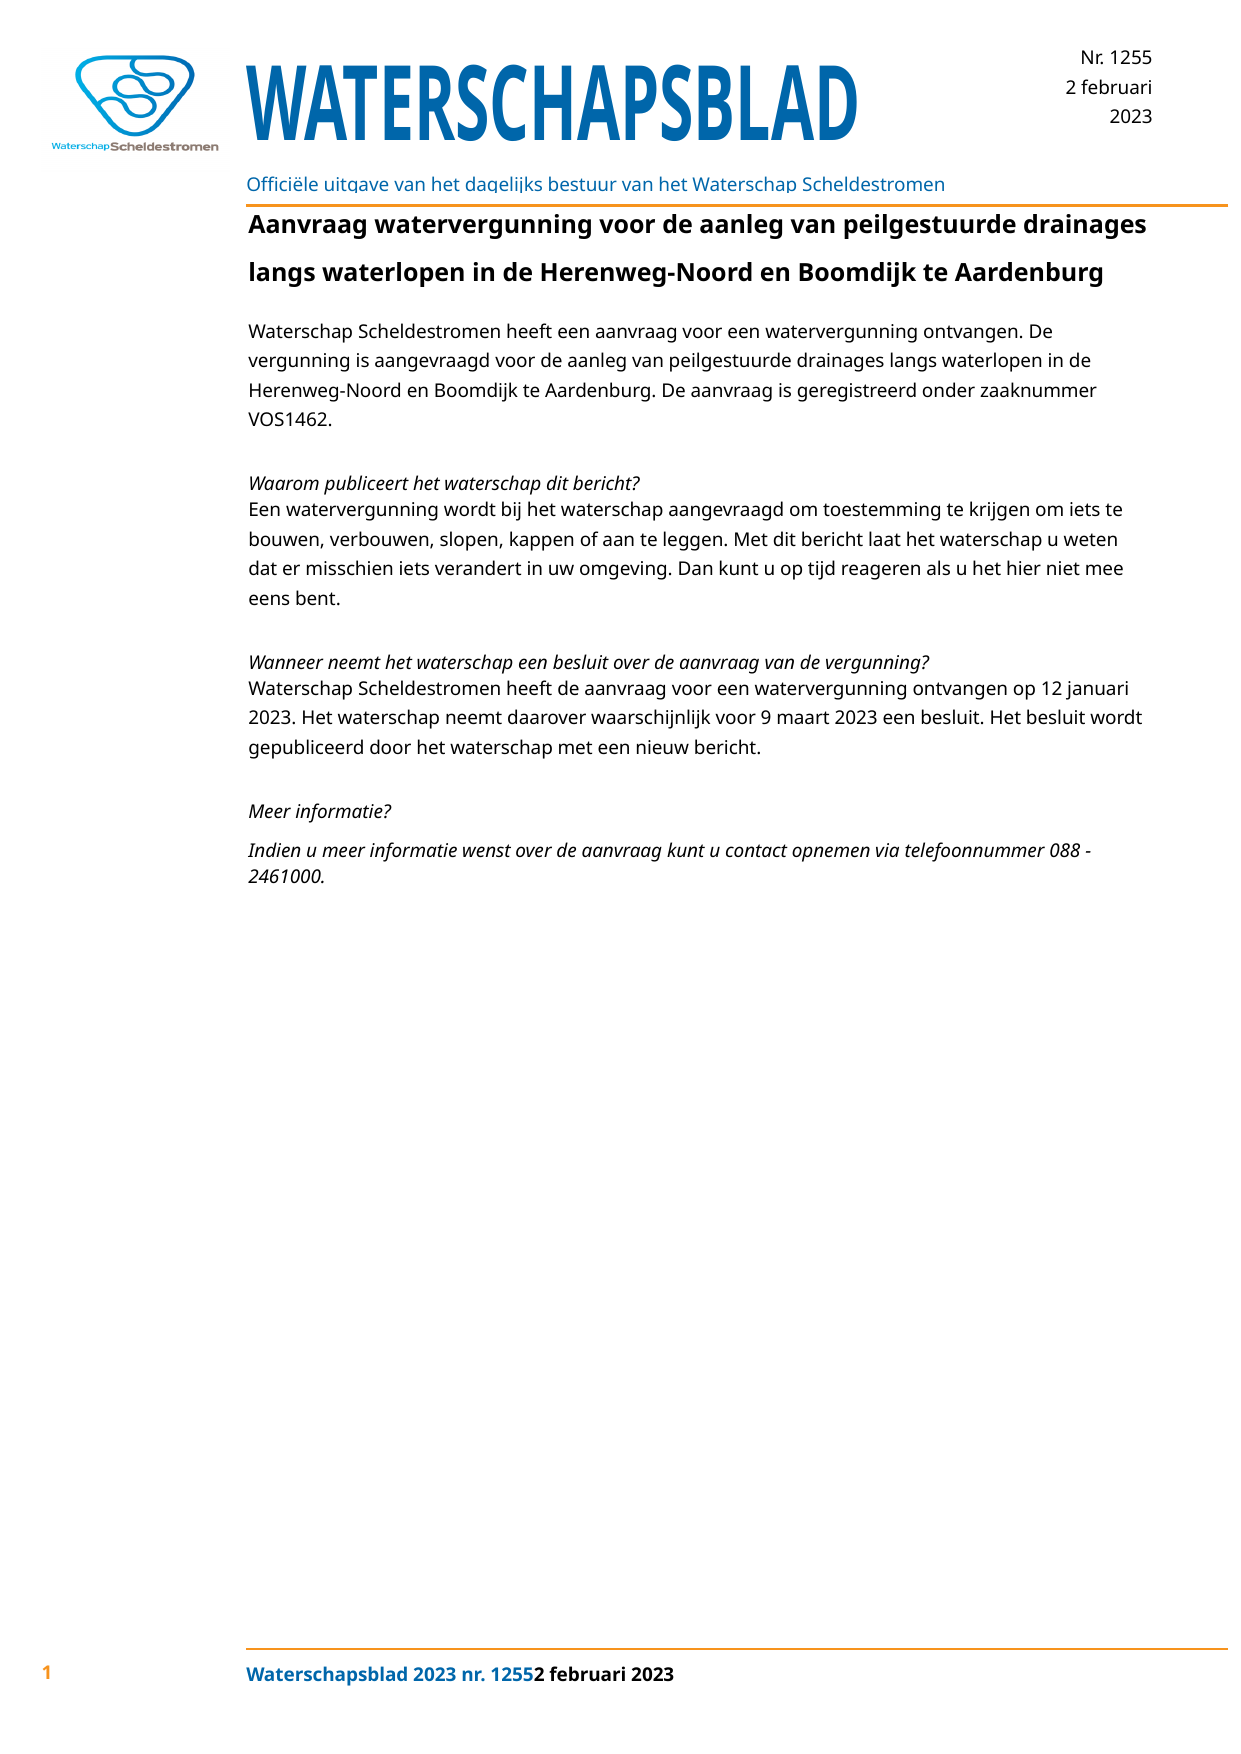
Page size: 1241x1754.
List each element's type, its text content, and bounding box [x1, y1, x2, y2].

text Aanvraag watervergunning voor de aanleg van peilgestuurde drainages langs waterlopen in de Herenweg-Noord en Boomdijk te Aardenburg [248, 207, 1152, 288]
text Meer informatie? [248, 798, 1152, 824]
text Waterschap Scheldestromen heeft de aanvraag voor een watervergunning ontvangen op 12 januari 2023. Het waterschap neemt daarover waarschijnlijk voor 9 maart 2023 een besluit. Het besluit wordt gepubliceerd door het waterschap met een nieuw bericht. [248, 675, 1152, 760]
text Indien u meer informatie wenst over de aanvraag kunt u contact opnemen via telefoonnummer 088 - 2461000. [248, 837, 1152, 889]
text Waarom publiceert het waterschap dit bericht? [248, 471, 1152, 496]
text Een watervergunning wordt bij het waterschap aangevraagd om toestemming te krijgen om iets te bouwen, verbouwen, slopen, kappen of aan te leggen. Met dit bericht laat het waterschap u weten dat er misschien iets verandert in uw omgeving. Dan kunt u op tijd reageren als u het hier niet mee eens bent. [248, 496, 1152, 611]
text Waterschap Scheldestromen heeft een aanvraag voor een watervergunning ontvangen. De vergunning is aangevraagd voor de aanleg van peilgestuurde drainages langs waterlopen in de Herenweg-Noord en Boomdijk te Aardenburg. De aanvraag is geregistreerd onder zaaknummer VOS1462. [248, 318, 1152, 432]
picture [41, 47, 231, 172]
text Wanneer neemt het waterschap een besluit over de aanvraag van de vergunning? [248, 649, 1152, 675]
